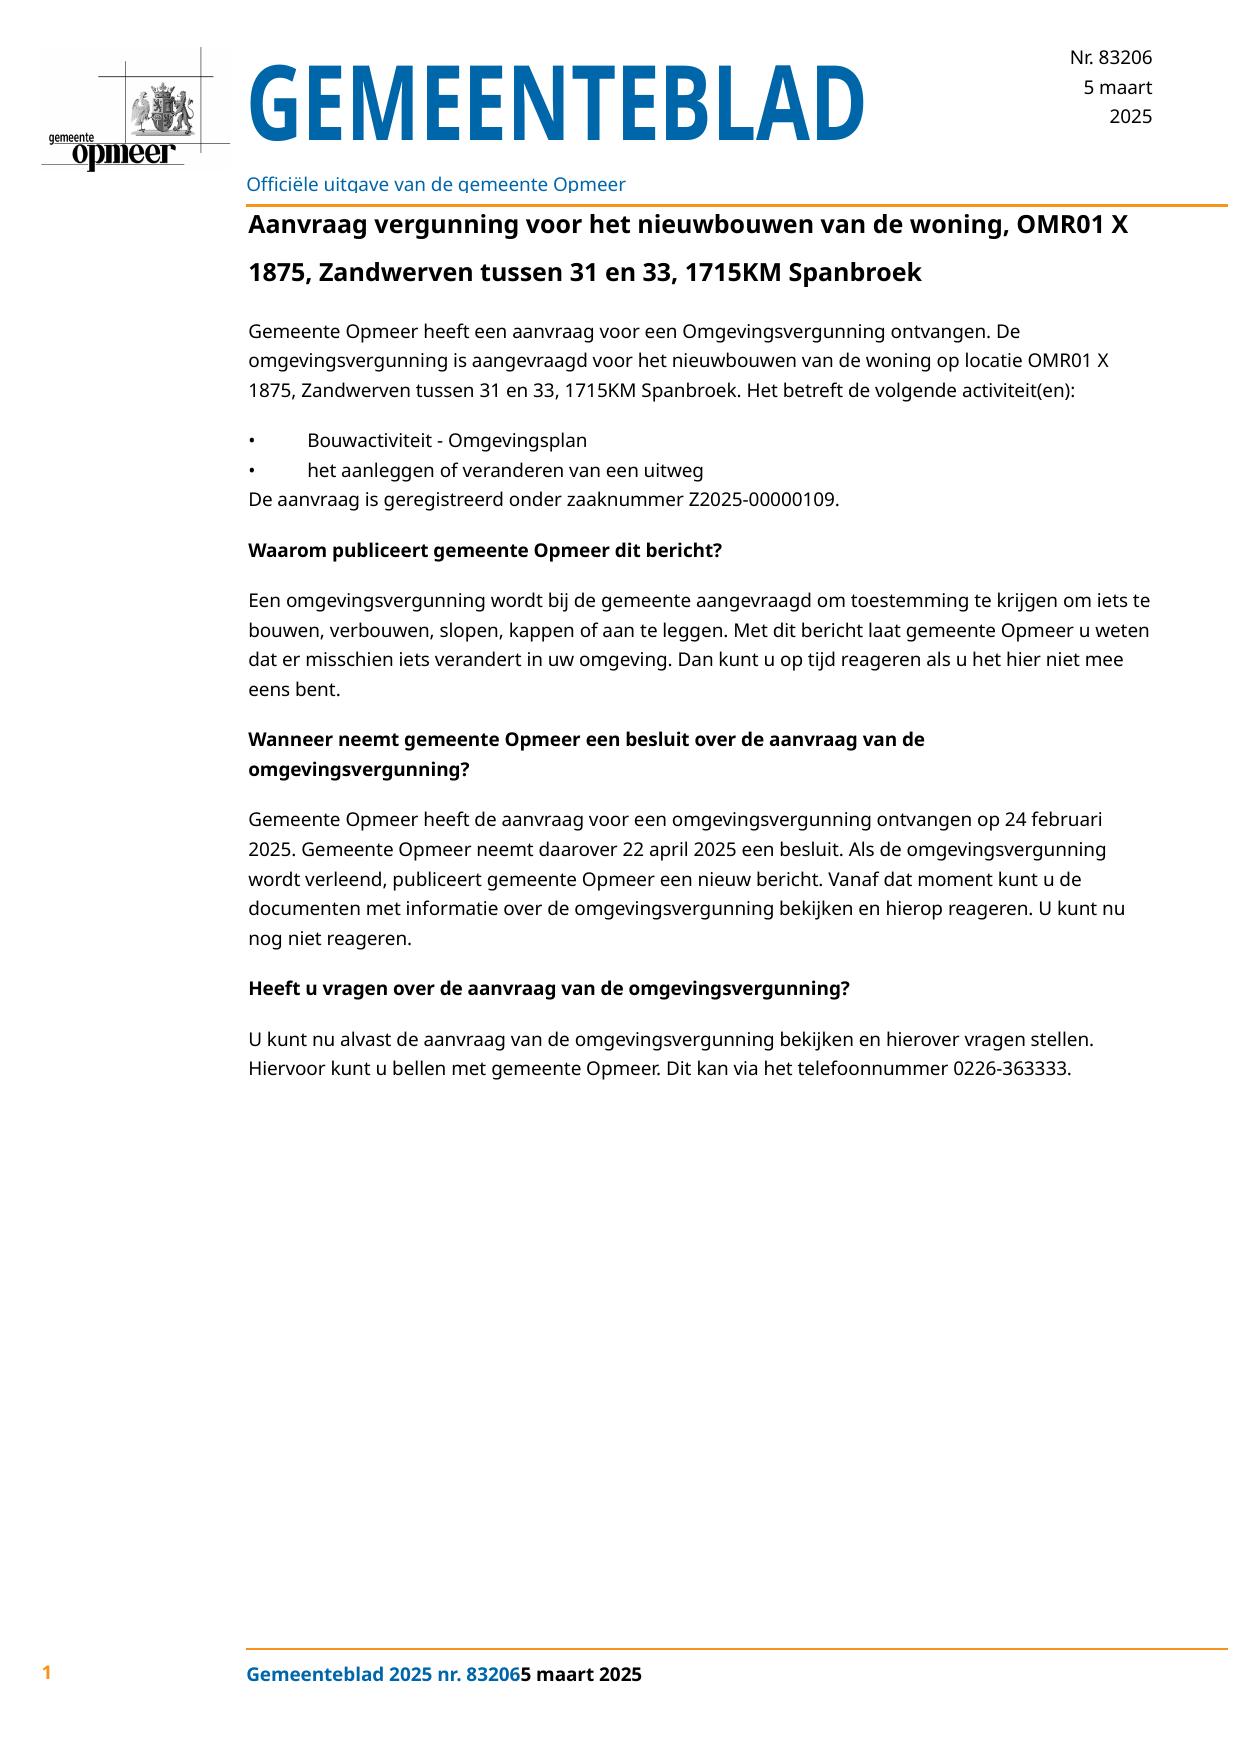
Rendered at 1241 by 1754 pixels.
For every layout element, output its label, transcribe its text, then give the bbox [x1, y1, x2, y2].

list het aanleggen of veranderen van een uitweg [248, 457, 1152, 483]
text Een omgevingsvergunning wordt bij de gemeente aangevraagd om toestemming te krijgen om iets te bouwen, verbouwen, slopen, kappen of aan te leggen. Met dit bericht laat gemeente Opmeer u weten dat er misschien iets verandert in uw omgeving. Dan kunt u op tijd reageren als u het hier niet mee eens bent. [248, 587, 1152, 702]
text Gemeente Opmeer heeft een aanvraag voor een Omgevingsvergunning ontvangen. De omgevingsvergunning is aangevraagd voor het nieuwbouwen van de woning op locatie OMR01 X 1875, Zandwerven tussen 31 en 33, 1715KM Spanbroek. Het betreft de volgende activiteit(en): [248, 318, 1152, 403]
text De aanvraag is geregistreerd onder zaaknummer Z2025-00000109. [248, 487, 1152, 512]
text Wanneer neemt gemeente Opmeer een besluit over de aanvraag van de omgevingsvergunning? [248, 727, 1152, 782]
list Bouwactiviteit - Omgevingsplan [248, 427, 1152, 453]
text Aanvraag vergunning voor het nieuwbouwen van de woning, OMR01 X 1875, Zandwerven tussen 31 en 33, 1715KM Spanbroek [248, 207, 1152, 288]
text Heeft u vragen over de aanvraag van de omgevingsvergunning? [248, 975, 1152, 1001]
text U kunt nu alvast de aanvraag van de omgevingsvergunning bekijken en hierover vragen stellen. Hiervoor kunt u bellen met gemeente Opmeer. Dit kan via het telefoonnummer 0226-363333. [248, 1026, 1152, 1081]
text Gemeente Opmeer heeft de aanvraag voor een omgevingsvergunning ontvangen op 24 februari 2025. Gemeente Opmeer neemt daarover 22 april 2025 een besluit. Als de omgevingsvergunning wordt verleend, publiceert gemeente Opmeer een nieuw bericht. Vanaf dat moment kunt u de documenten met informatie over de omgevingsvergunning bekijken en hierop reageren. U kunt nu nog niet reageren. [248, 807, 1152, 951]
picture [41, 47, 231, 172]
text Waarom publiceert gemeente Opmeer dit bericht? [248, 537, 1152, 563]
